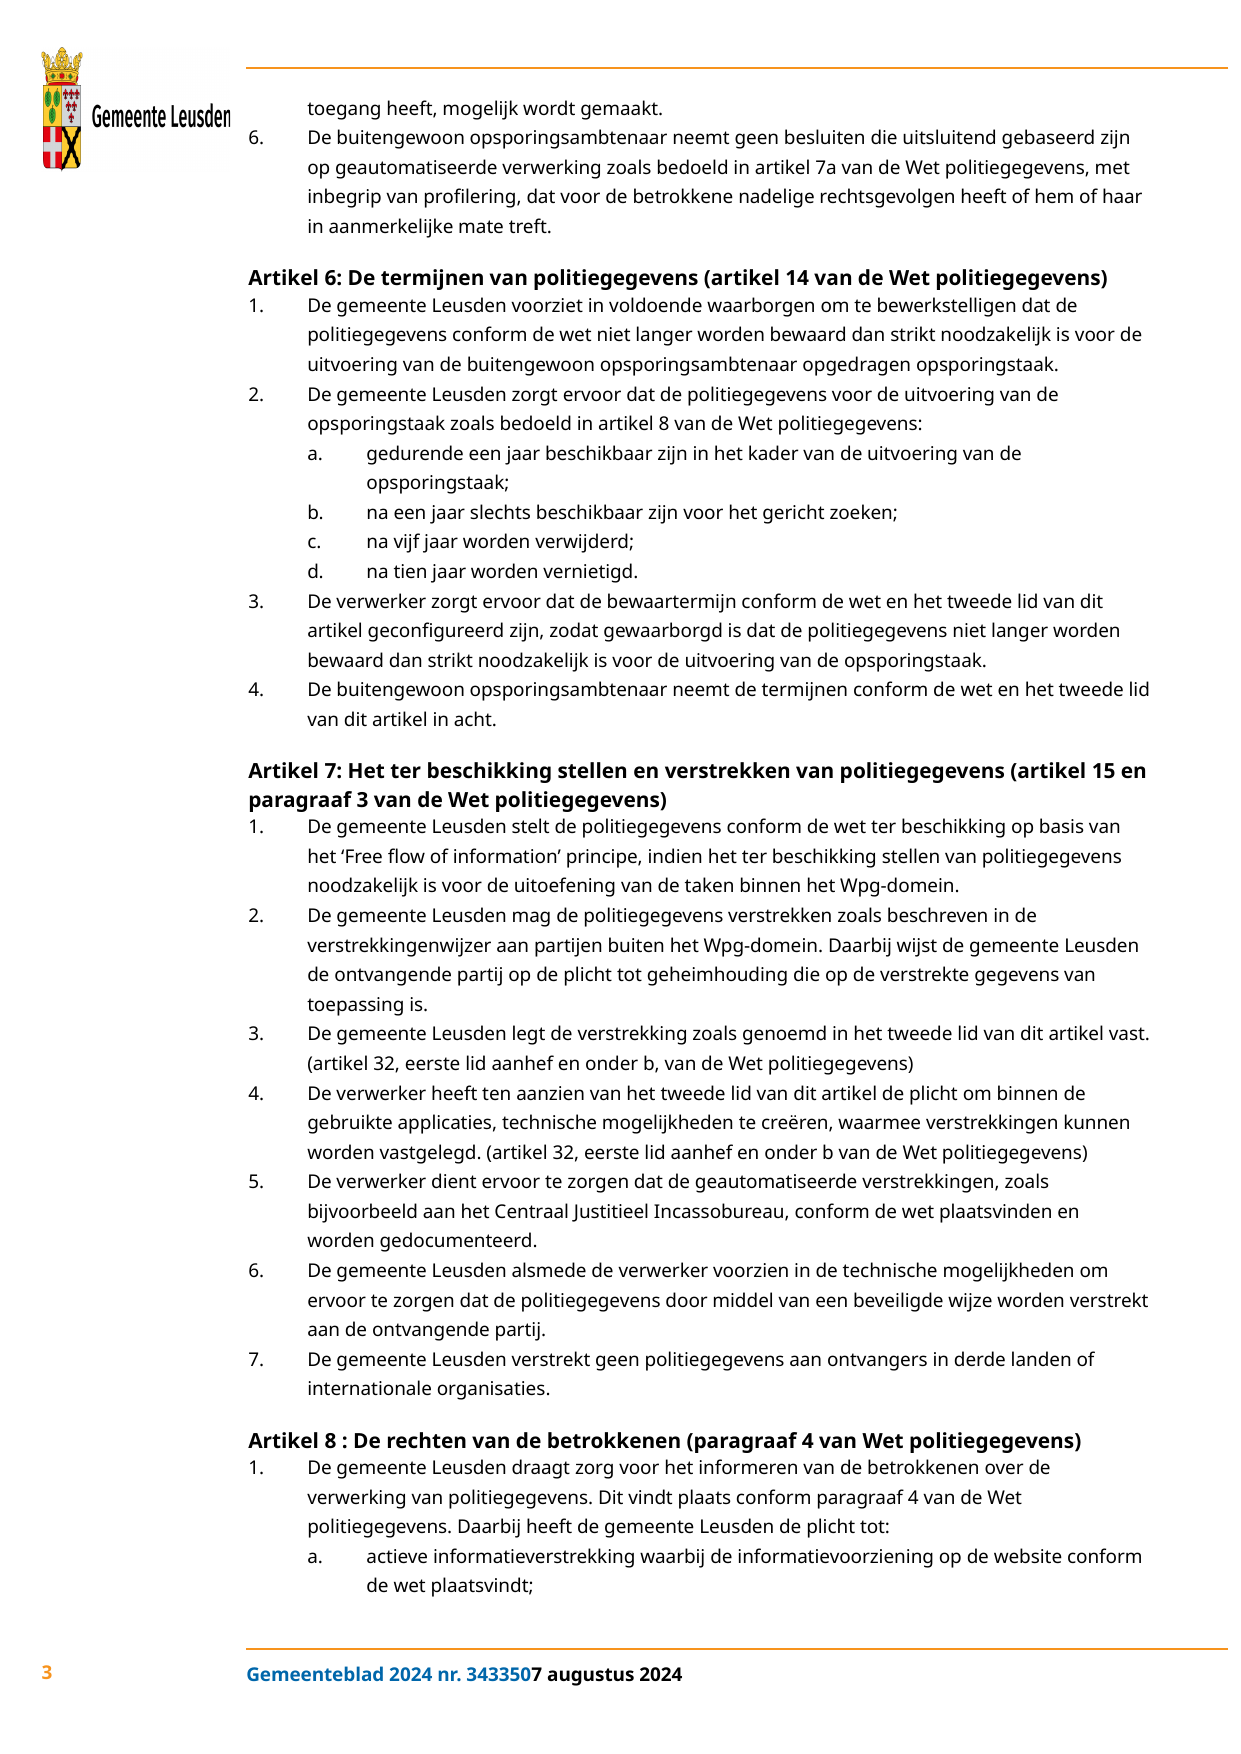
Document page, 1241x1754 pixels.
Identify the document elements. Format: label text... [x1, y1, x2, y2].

list De verwerker dient ervoor te zorgen dat de geautomatiseerde verstrekkingen, zoals bijvoorbeeld aan het Centraal Justitieel Incassobureau, conform de wet plaatsvinden en worden gedocumenteerd. [248, 1168, 1152, 1253]
list De gemeente Leusden draagt zorg voor het informeren van de betrokkenen over de verwerking van politiegegevens. Dit vindt plaats conform paragraaf 4 van de Wet politiegegevens. Daarbij heeft de gemeente Leusden de plicht tot: [248, 1454, 1152, 1539]
list De verwerker heeft ten aanzien van het tweede lid van dit artikel de plicht om binnen de gebruikte applicaties, technische mogelijkheden te creëren, waarmee verstrekkingen kunnen worden vastgelegd. (artikel 32, eerste lid aanhef en onder b van de Wet politiegegevens) [248, 1080, 1152, 1164]
list De gemeente Leusden verstrekt geen politiegegevens aan ontvangers in derde landen of internationale organisaties. [248, 1346, 1152, 1401]
list De gemeente Leusden mag de politiegegevens verstrekken zoals beschreven in de verstrekkingenwijzer aan partijen buiten het Wpg-domein. Daarbij wijst de gemeente Leusden de ontvangende partij op de plicht tot geheimhouding die op de verstrekte gegevens van toepassing is. [248, 902, 1152, 1017]
list na tien jaar worden vernietigd. [307, 558, 1152, 584]
list actieve informatieverstrekking waarbij de informatievoorziening op de website conform de wet plaatsvindt; [307, 1543, 1152, 1598]
list na een jaar slechts beschikbaar zijn voor het gericht zoeken; [307, 499, 1152, 525]
list De buitengewoon opsporingsambtenaar neemt geen besluiten die uitsluitend gebaseerd zijn op geautomatiseerde verwerking zoals bedoeld in artikel 7a van de Wet politiegegevens, met inbegrip van profilering, dat voor de betrokkene nadelige rechtsgevolgen heeft of hem of haar in aanmerkelijke mate treft. [248, 124, 1152, 239]
list De gemeente Leusden zorgt ervoor dat de politiegegevens voor de uitvoering van de opsporingstaak zoals bedoeld in artikel 8 van de Wet politiegegevens: [248, 381, 1152, 436]
list De buitengewoon opsporingsambtenaar neemt de termijnen conform de wet en het tweede lid van dit artikel in acht. [248, 677, 1152, 732]
list De verwerker zorgt ervoor dat de bewaartermijn conform de wet en het tweede lid van dit artikel geconfigureerd zijn, zodat gewaarborgd is dat de politiegegevens niet langer worden bewaard dan strikt noodzakelijk is voor de uitvoering van de opsporingstaak. [248, 588, 1152, 673]
picture [41, 47, 231, 172]
list De gemeente Leusden stelt de politiegegevens conform de wet ter beschikking op basis van het ‘Free flow of information’ principe, indien het ter beschikking stellen van politiegegevens noodzakelijk is voor de uitoefening van de taken binnen het Wpg-domein. [248, 813, 1152, 898]
text Artikel 6: De termijnen van politiegegevens (artikel 14 van de Wet politiegegevens) [248, 263, 1152, 292]
text Artikel 7: Het ter beschikking stellen en verstrekken van politiegegevens (artikel 15 en paragraaf 3 van de Wet politiegegevens) [248, 757, 1152, 813]
text Artikel 8 : De rechten van de betrokkenen (paragraaf 4 van Wet politiegegevens) [248, 1426, 1152, 1454]
list De gemeente Leusden voorziet in voldoende waarborgen om te bewerkstelligen dat de politiegegevens conform de wet niet langer worden bewaard dan strikt noodzakelijk is voor de uitvoering van de buitengewoon opsporingsambtenaar opgedragen opsporingstaak. [248, 292, 1152, 377]
list na vijf jaar worden verwijderd; [307, 529, 1152, 554]
list De gemeente Leusden legt de verstrekking zoals genoemd in het tweede lid van dit artikel vast. (artikel 32, eerste lid aanhef en onder b, van de Wet politiegegevens) [248, 1021, 1152, 1076]
list De gemeente Leusden alsmede de verwerker voorzien in de technische mogelijkheden om ervoor te zorgen dat de politiegegevens door middel van een beveiligde wijze worden verstrekt aan de ontvangende partij. [248, 1257, 1152, 1342]
list gedurende een jaar beschikbaar zijn in het kader van de uitvoering van de opsporingstaak; [307, 440, 1152, 495]
list toegang heeft, mogelijk wordt gemaakt. [248, 95, 1152, 121]
